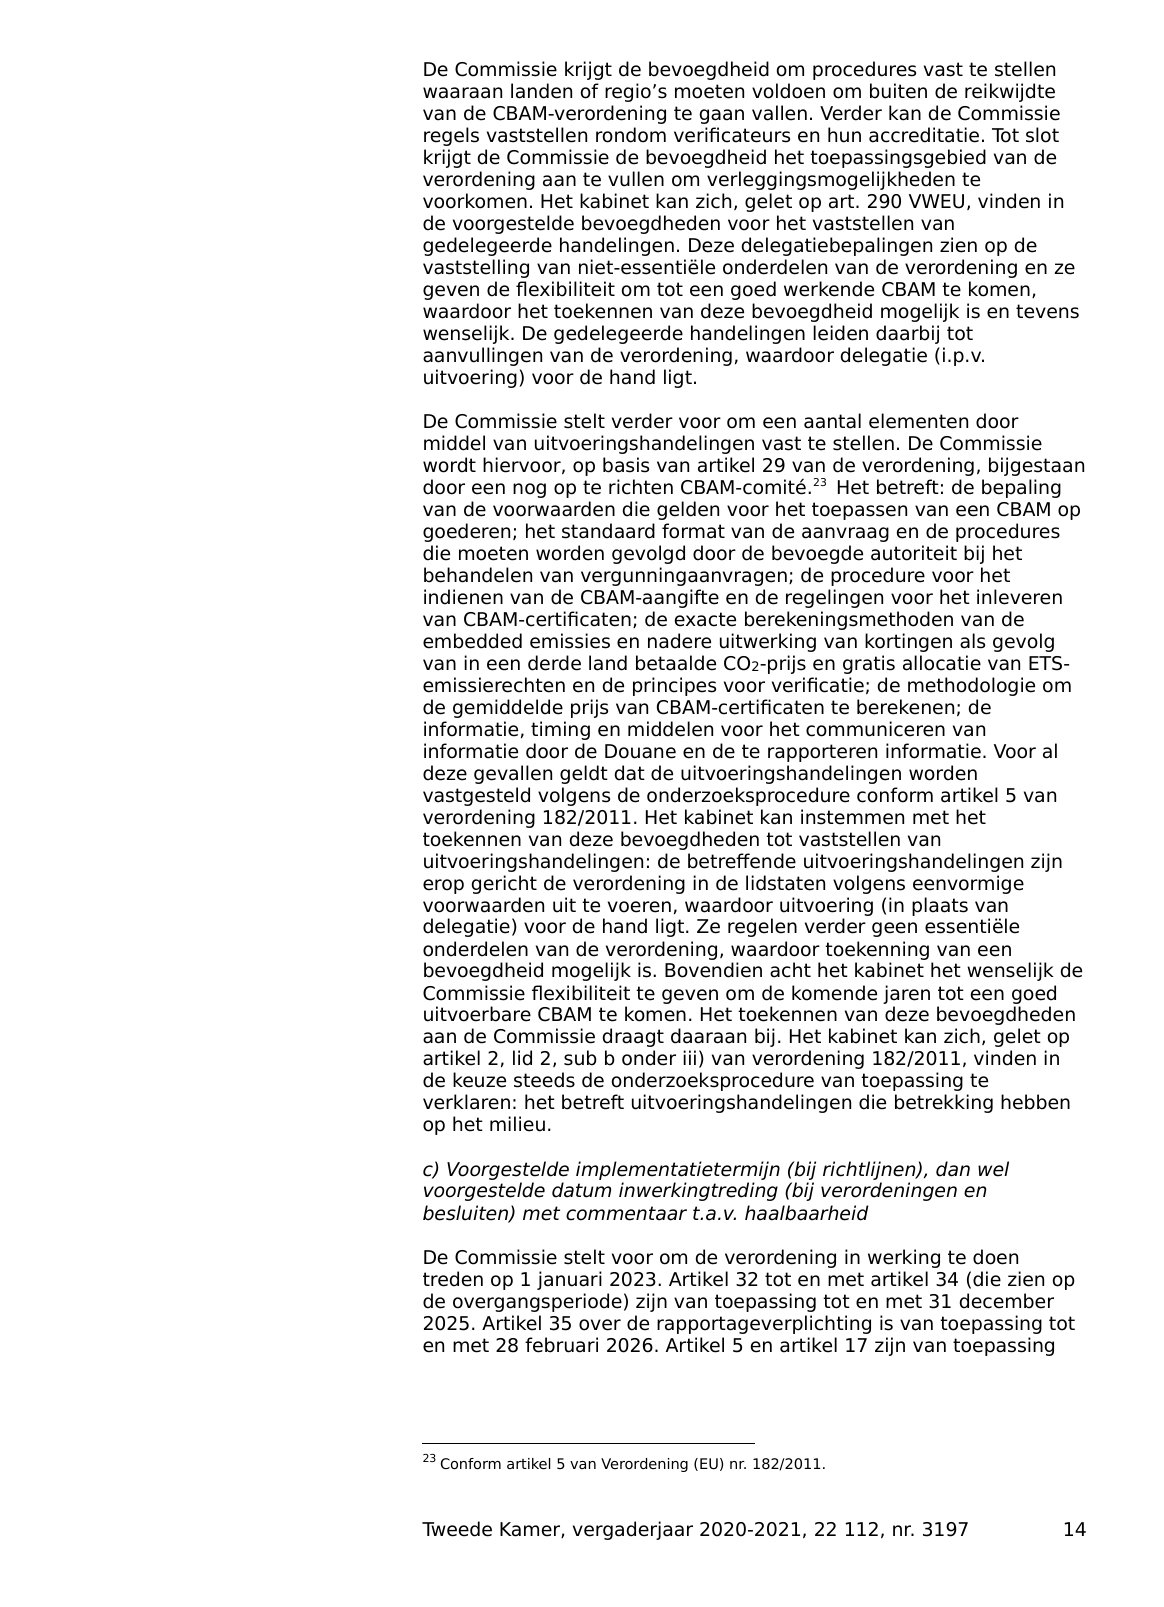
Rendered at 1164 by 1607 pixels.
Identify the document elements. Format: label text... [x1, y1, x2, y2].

text De Commissie stelt voor om de verordening in werking te doen treden op 1 januari 2023. Artikel 32 tot en met artikel 34 (die zien op de overgangsperiode) zijn van toepassing tot en met 31 december 2025. Artikel 35 over de rapportageverplichting is van toepassing tot en met 28 februari 2026. Artikel 5 en artikel 17 zijn van toepassing [422, 1247, 1087, 1356]
subtitle c) Voorgestelde implementatietermijn (bij richtlijnen), dan wel voorgestelde datum inwerkingtreding (bij verordeningen en besluiten) met commentaar t.a.v. haalbaarheid [422, 1158, 1087, 1224]
text Conform artikel 5 van Verordening (EU) nr. 182/2011. [422, 1452, 1087, 1474]
text De Commissie krijgt de bevoegdheid om procedures vast te stellen waaraan landen of regio’s moeten voldoen om buiten de reikwijdte van de CBAM-verordening te gaan vallen. Verder kan de Commissie regels vaststellen rondom verificateurs en hun accreditatie. Tot slot krijgt de Commissie de bevoegdheid het toepassingsgebied van de verordening aan te vullen om verleggingsmogelijkheden te voorkomen. Het kabinet kan zich, gelet op art. 290 VWEU, vinden in de voorgestelde bevoegdheden voor het vaststellen van gedelegeerde handelingen. Deze delegatiebepalingen zien op de vaststelling van niet-essentiële onderdelen van de verordening en ze geven de flexibiliteit om tot een goed werkende CBAM te komen, waardoor het toekennen van deze bevoegdheid mogelijk is en tevens wenselijk. De gedelegeerde handelingen leiden daarbij tot aanvullingen van de verordening, waardoor delegatie (i.p.v. uitvoering) voor de hand ligt. [422, 59, 1087, 389]
text De Commissie stelt verder voor om een aantal elementen door middel van uitvoeringshandelingen vast te stellen. De Commissie wordt hiervoor, op basis van artikel 29 van de verordening, bijgestaan door een nog op te richten CBAM-comité. Het betreft: de bepaling van de voorwaarden die gelden voor het toepassen van een CBAM op goederen; het standaard format van de aanvraag en de procedures die moeten worden gevolgd door de bevoegde autoriteit bij het behandelen van vergunningaanvragen; de procedure voor het indienen van de CBAM-aangifte en de regelingen voor het inleveren van CBAM-certificaten; de exacte berekeningsmethoden van de embedded emissies en nadere uitwerking van kortingen als gevolg van in een derde land betaalde CO2-prijs en gratis allocatie van ETS-emissierechten en de principes voor verificatie; de methodologie om de gemiddelde prijs van CBAM-certificaten te berekenen; de informatie, timing en middelen voor het communiceren van informatie door de Douane en de te rapporteren informatie. Voor al deze gevallen geldt dat de uitvoeringshandelingen worden vastgesteld volgens de onderzoeksprocedure conform artikel 5 van verordening 182/2011. Het kabinet kan instemmen met het toekennen van deze bevoegdheden tot vaststellen van uitvoeringshandelingen: de betreffende uitvoeringshandelingen zijn erop gericht de verordening in de lidstaten volgens eenvormige voorwaarden uit te voeren, waardoor uitvoering (in plaats van delegatie) voor de hand ligt. Ze regelen verder geen essentiële onderdelen van de verordening, waardoor toekenning van een bevoegdheid mogelijk is. Bovendien acht het kabinet het wenselijk de Commissie flexibiliteit te geven om de komende jaren tot een goed uitvoerbare CBAM te komen. Het toekennen van deze bevoegdheden aan de Commissie draagt daaraan bij. Het kabinet kan zich, gelet op artikel 2, lid 2, sub b onder iii) van verordening 182/2011, vinden in de keuze steeds de onderzoeksprocedure van toepassing te verklaren: het betreft uitvoeringshandelingen die betrekking hebben op het milieu. [422, 411, 1087, 1136]
